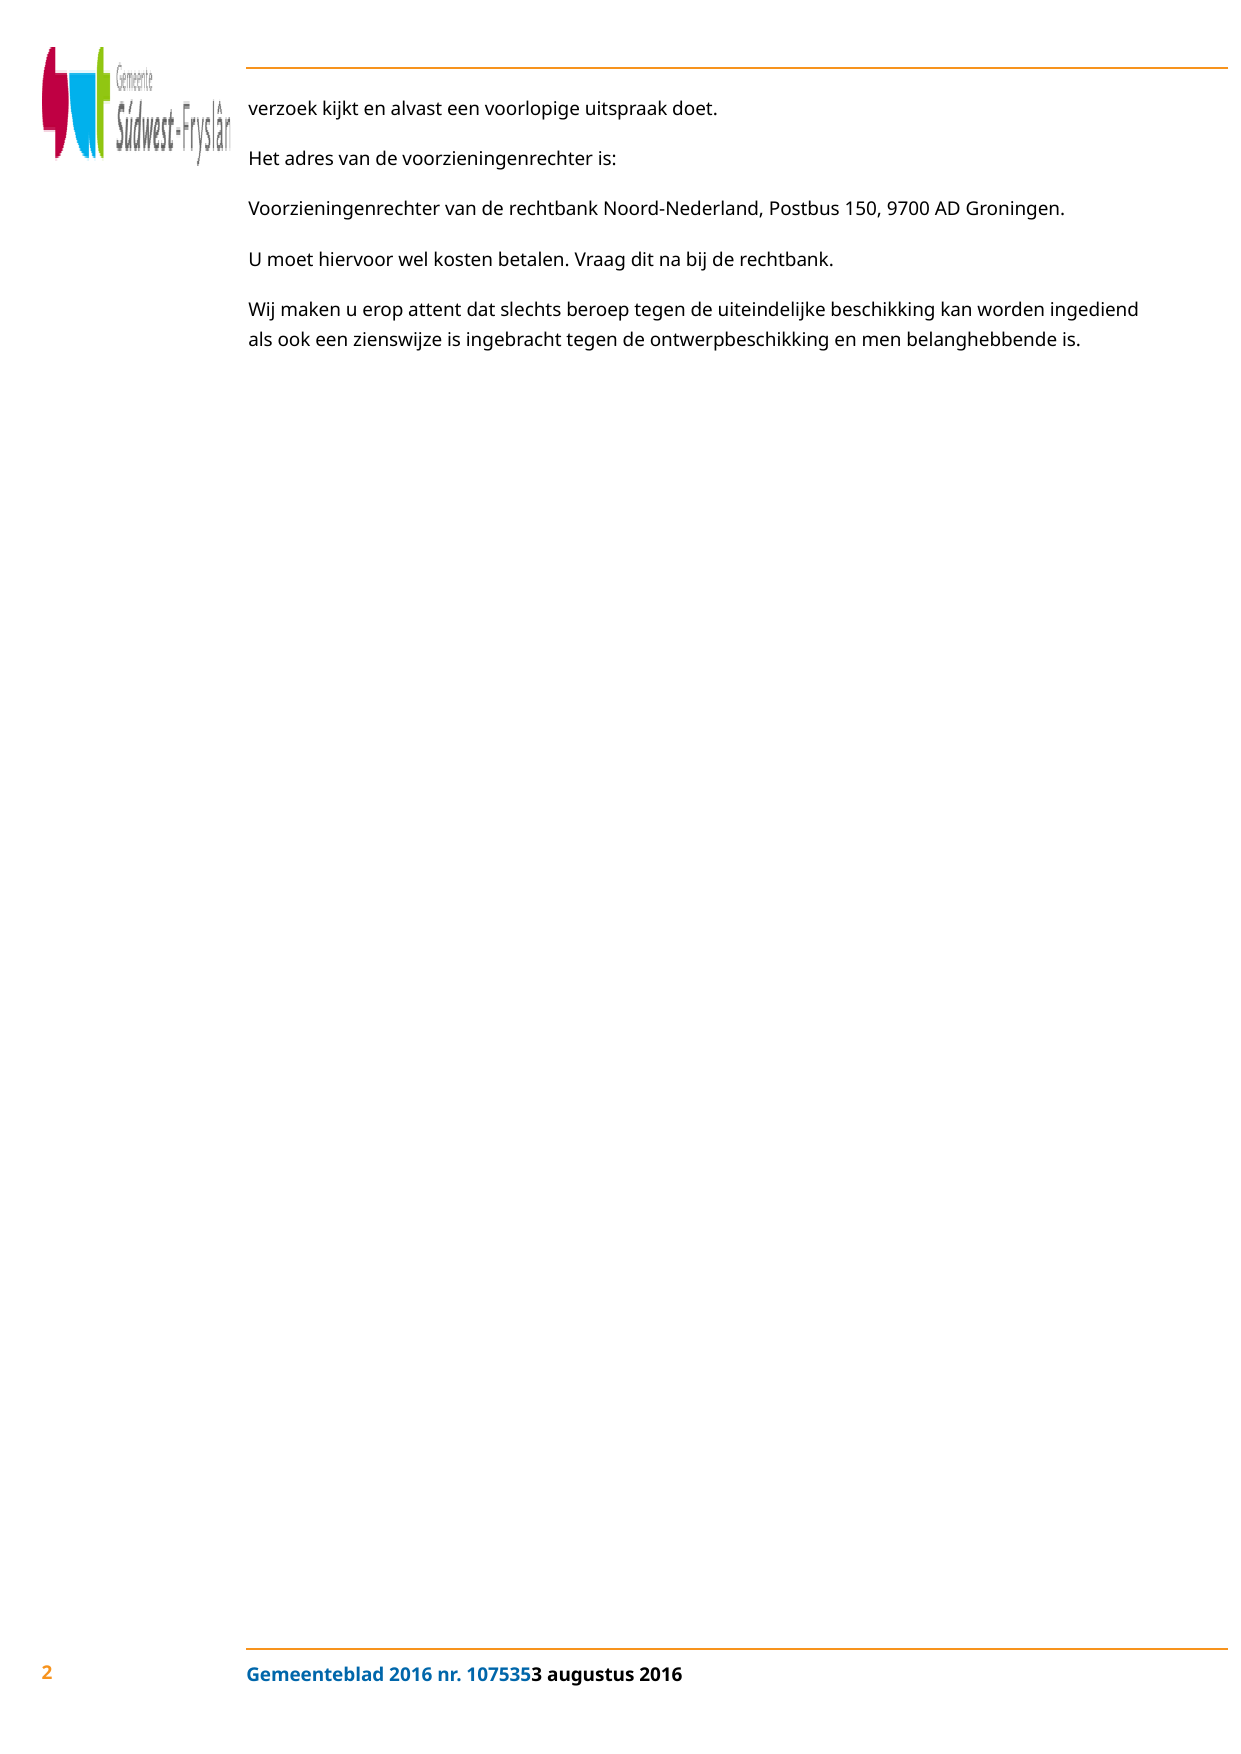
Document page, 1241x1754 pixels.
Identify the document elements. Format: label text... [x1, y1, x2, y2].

text Het adres van de voorzieningenrechter is: [248, 145, 1152, 171]
text U moet hiervoor wel kosten betalen. Vraag dit na bij de rechtbank. [248, 246, 1152, 272]
text verzoek kijkt en alvast een voorlopige uitspraak doet. [248, 95, 1152, 121]
picture [41, 47, 231, 172]
text Voorzieningenrechter van de rechtbank Noord-Nederland, Postbus 150, 9700 AD Groningen. [248, 196, 1152, 221]
text Wij maken u erop attent dat slechts beroep tegen de uiteindelijke beschikking kan worden ingediend als ook een zienswijze is ingebracht tegen de ontwerpbeschikking en men belanghebbende is. [248, 296, 1152, 352]
